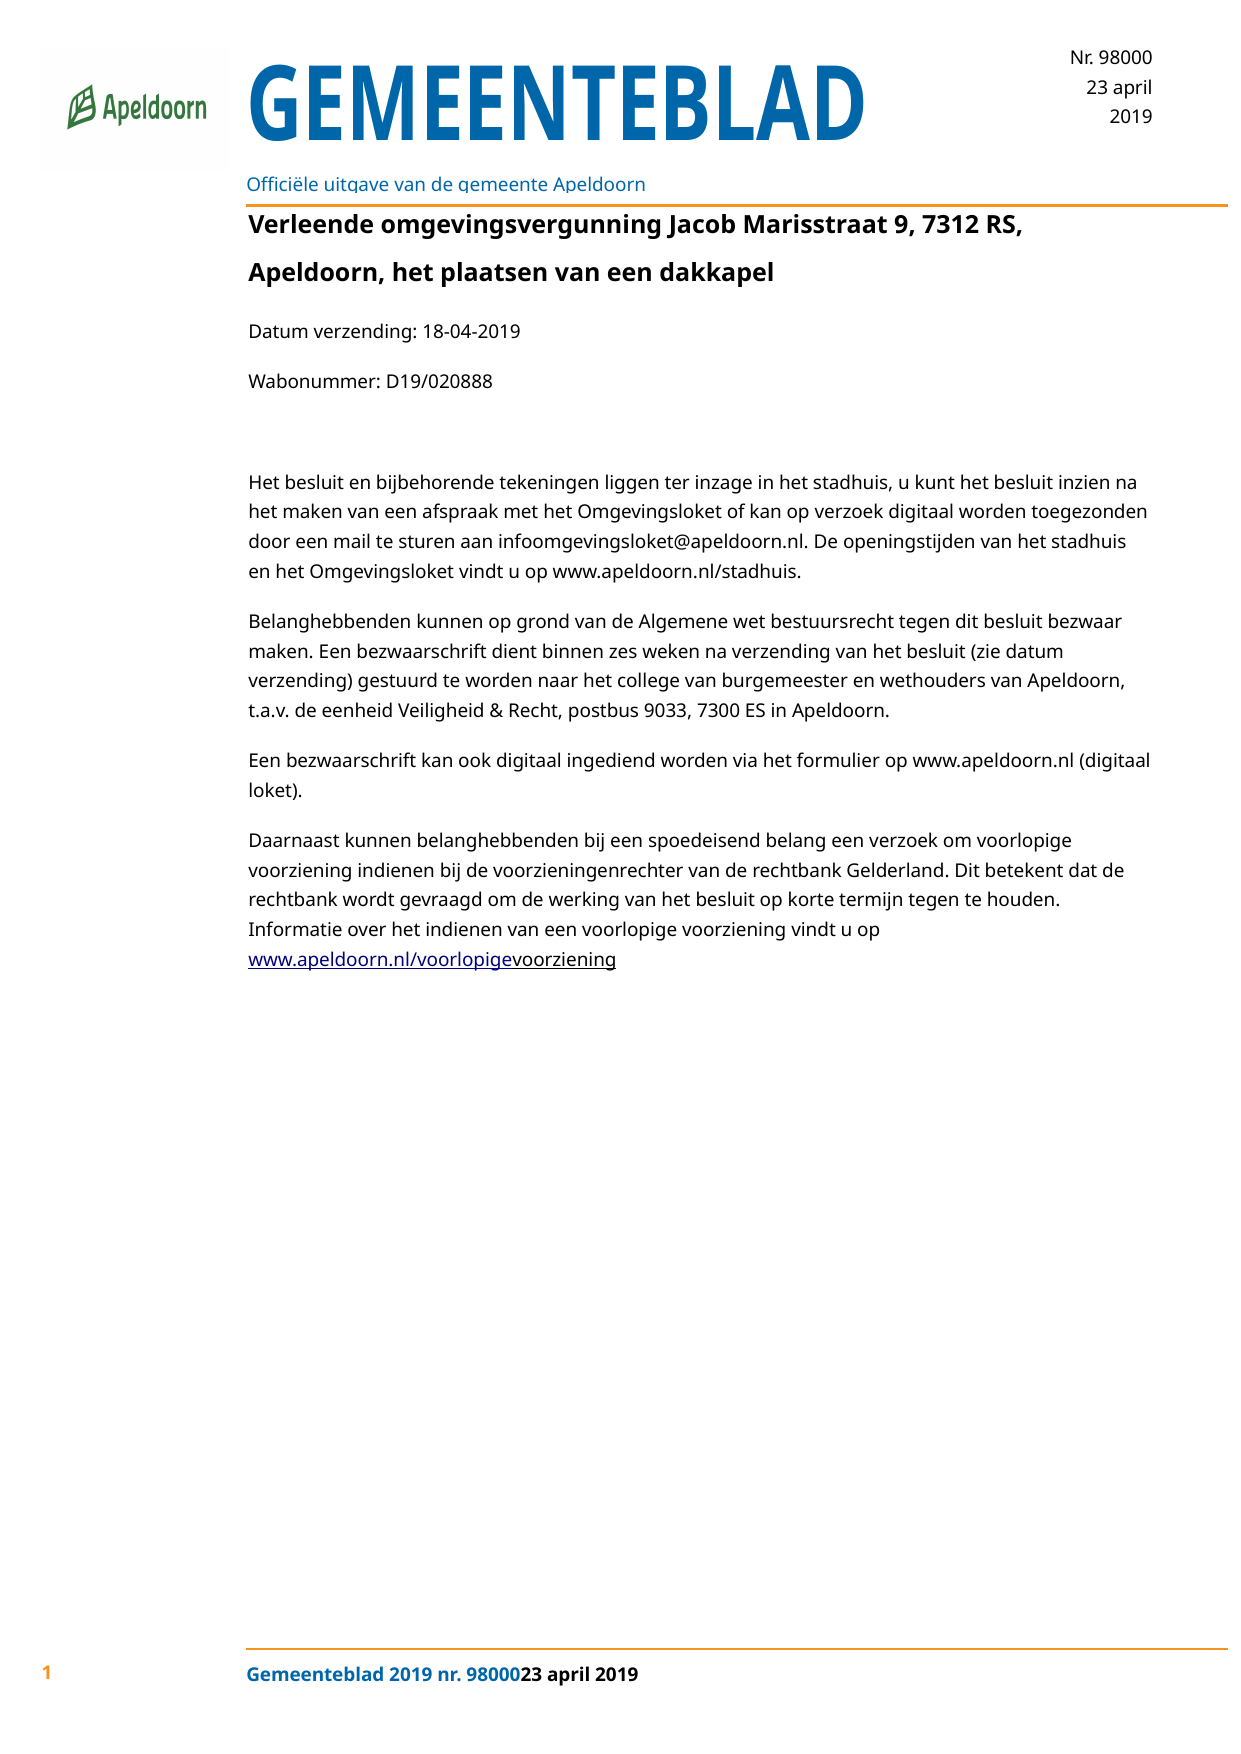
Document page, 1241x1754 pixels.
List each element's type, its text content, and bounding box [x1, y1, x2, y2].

text Wabonummer: D19/020888 [248, 368, 1152, 394]
text Een bezwaarschrift kan ook digitaal ingediend worden via het formulier op www.apeldoorn.nl (digitaal loket). [248, 747, 1152, 803]
text Belanghebbenden kunnen op grond van de Algemene wet bestuursrecht tegen dit besluit bezwaar maken. Een bezwaarschrift dient binnen zes weken na verzending van het besluit (zie datum verzending) gestuurd te worden naar het college van burgemeester en wethouders van Apeldoorn, t.a.v. de eenheid Veiligheid & Recht, postbus 9033, 7300 ES in Apeldoorn. [248, 608, 1152, 723]
text Het besluit en bijbehorende tekeningen liggen ter inzage in het stadhuis, u kunt het besluit inzien na het maken van een afspraak met het Omgevingsloket of kan op verzoek digitaal worden toegezonden door een mail te sturen aan infoomgevingsloket@apeldoorn.nl. De openingstijden van het stadhuis en het Omgevingsloket vindt u op www.apeldoorn.nl/stadhuis. [248, 469, 1152, 584]
picture [41, 47, 231, 172]
text Daarnaast kunnen belanghebbenden bij een spoedeisend belang een verzoek om voorlopige voorziening indienen bij de voorzieningenrechter van de rechtbank Gelderland. Dit betekent dat de rechtbank wordt gevraagd om de werking van het besluit op korte termijn tegen te houden. Informatie over het indienen van een voorlopige voorziening vindt u op www.apeldoorn.nl/voorlopigevoorziening [248, 827, 1152, 972]
text Verleende omgevingsvergunning Jacob Marisstraat 9, 7312 RS, Apeldoorn, het plaatsen van een dakkapel [248, 207, 1152, 288]
text Datum verzending: 18-04-2019 [248, 318, 1152, 344]
